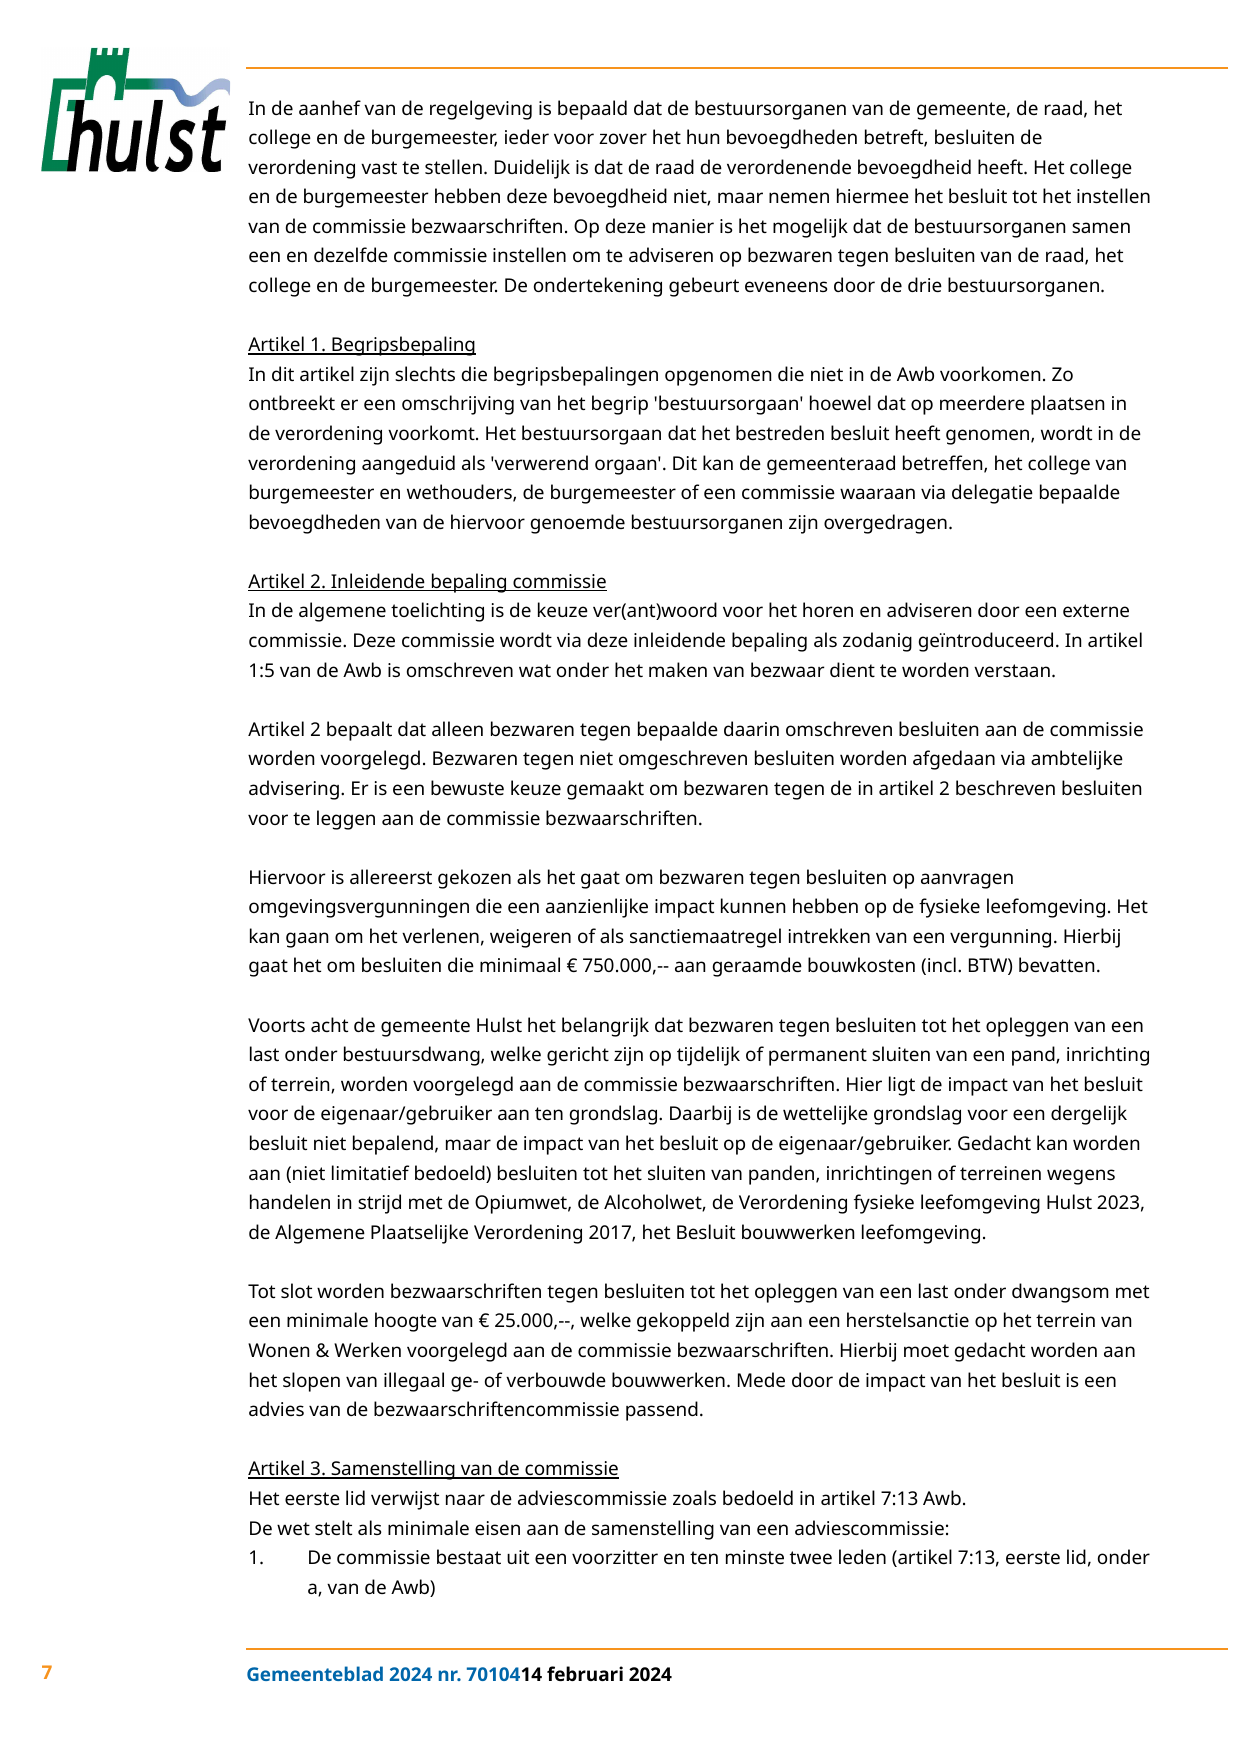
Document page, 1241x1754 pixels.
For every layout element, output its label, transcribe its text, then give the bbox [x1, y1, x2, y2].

list De commissie bestaat uit een voorzitter en ten minste twee leden (artikel 7:13, eerste lid, onder a, van de Awb) [248, 1544, 1152, 1600]
text In de aanhef van de regelgeving is bepaald dat de bestuursorganen van de gemeente, de raad, het college en de burgemeester, ieder voor zover het hun bevoegdheden betreft, besluiten de verordening vast te stellen. Duidelijk is dat de raad de verordenende bevoegdheid heeft. Het college en de burgemeester hebben deze bevoegdheid niet, maar nemen hiermee het besluit tot het instellen van de commissie bezwaarschriften. Op deze manier is het mogelijk dat de bestuursorganen samen een en dezelfde commissie instellen om te adviseren op bezwaren tegen besluiten van de raad, het college en de burgemeester. De ondertekening gebeurt eveneens door de drie bestuursorganen. [248, 95, 1152, 298]
picture [41, 47, 231, 172]
text Hiervoor is allereerst gekozen als het gaat om bezwaren tegen besluiten op aanvragen omgevingsvergunningen die een aanzienlijke impact kunnen hebben op de fysieke leefomgeving. Het kan gaan om het verlenen, weigeren of als sanctiemaatregel intrekken van een vergunning. Hierbij gaat het om besluiten die minimaal € 750.000,-- aan geraamde bouwkosten (incl. BTW) bevatten. [248, 864, 1152, 978]
text Artikel 3. Samenstelling van de commissie [248, 1456, 1152, 1481]
text Het eerste lid verwijst naar de adviescommissie zoals bedoeld in artikel 7:13 Awb. [248, 1485, 1152, 1511]
text In dit artikel zijn slechts die begripsbepalingen opgenomen die niet in de Awb voorkomen. Zo ontbreekt er een omschrijving van het begrip 'bestuursorgaan' hoewel dat op meerdere plaatsen in de verordening voorkomt. Het bestuursorgaan dat het bestreden besluit heeft genomen, wordt in de verordening aangeduid als 'verwerend orgaan'. Dit kan de gemeenteraad betreffen, het college van burgemeester en wethouders, de burgemeester of een commissie waaraan via delegatie bepaalde bevoegdheden van de hiervoor genoemde bestuursorganen zijn overgedragen. [248, 361, 1152, 535]
text Voorts acht de gemeente Hulst het belangrijk dat bezwaren tegen besluiten tot het opleggen van een last onder bestuursdwang, welke gericht zijn op tijdelijk of permanent sluiten van een pand, inrichting of terrein, worden voorgelegd aan de commissie bezwaarschriften. Hier ligt de impact van het besluit voor de eigenaar/gebruiker aan ten grondslag. Daarbij is de wettelijke grondslag voor een dergelijk besluit niet bepalend, maar de impact van het besluit op de eigenaar/gebruiker. Gedacht kan worden aan (niet limitatief bedoeld) besluiten tot het sluiten van panden, inrichtingen of terreinen wegens handelen in strijd met de Opiumwet, de Alcoholwet, de Verordening fysieke leefomgeving Hulst 2023, de Algemene Plaatselijke Verordening 2017, het Besluit bouwwerken leefomgeving. [248, 1012, 1152, 1245]
text Tot slot worden bezwaarschriften tegen besluiten tot het opleggen van een last onder dwangsom met een minimale hoogte van € 25.000,--, welke gekoppeld zijn aan een herstelsanctie op het terrein van Wonen & Werken voorgelegd aan de commissie bezwaarschriften. Hierbij moet gedacht worden aan het slopen van illegaal ge- of verbouwde bouwwerken. Mede door de impact van het besluit is een advies van de bezwaarschriftencommissie passend. [248, 1278, 1152, 1422]
text Artikel 2 bepaalt dat alleen bezwaren tegen bepaalde daarin omschreven besluiten aan de commissie worden voorgelegd. Bezwaren tegen niet omgeschreven besluiten worden afgedaan via ambtelijke advisering. Er is een bewuste keuze gemaakt om bezwaren tegen de in artikel 2 beschreven besluiten voor te leggen aan de commissie bezwaarschriften. [248, 716, 1152, 831]
text Artikel 2. Inleidende bepaling commissie [248, 568, 1152, 594]
text De wet stelt als minimale eisen aan de samenstelling van een adviescommissie: [248, 1515, 1152, 1541]
text In de algemene toelichting is de keuze ver(ant)woord voor het horen en adviseren door een externe commissie. Deze commissie wordt via deze inleidende bepaling als zodanig geïntroduceerd. In artikel 1:5 van de Awb is omschreven wat onder het maken van bezwaar dient te worden verstaan. [248, 598, 1152, 683]
text Artikel 1. Begripsbepaling [248, 331, 1152, 357]
